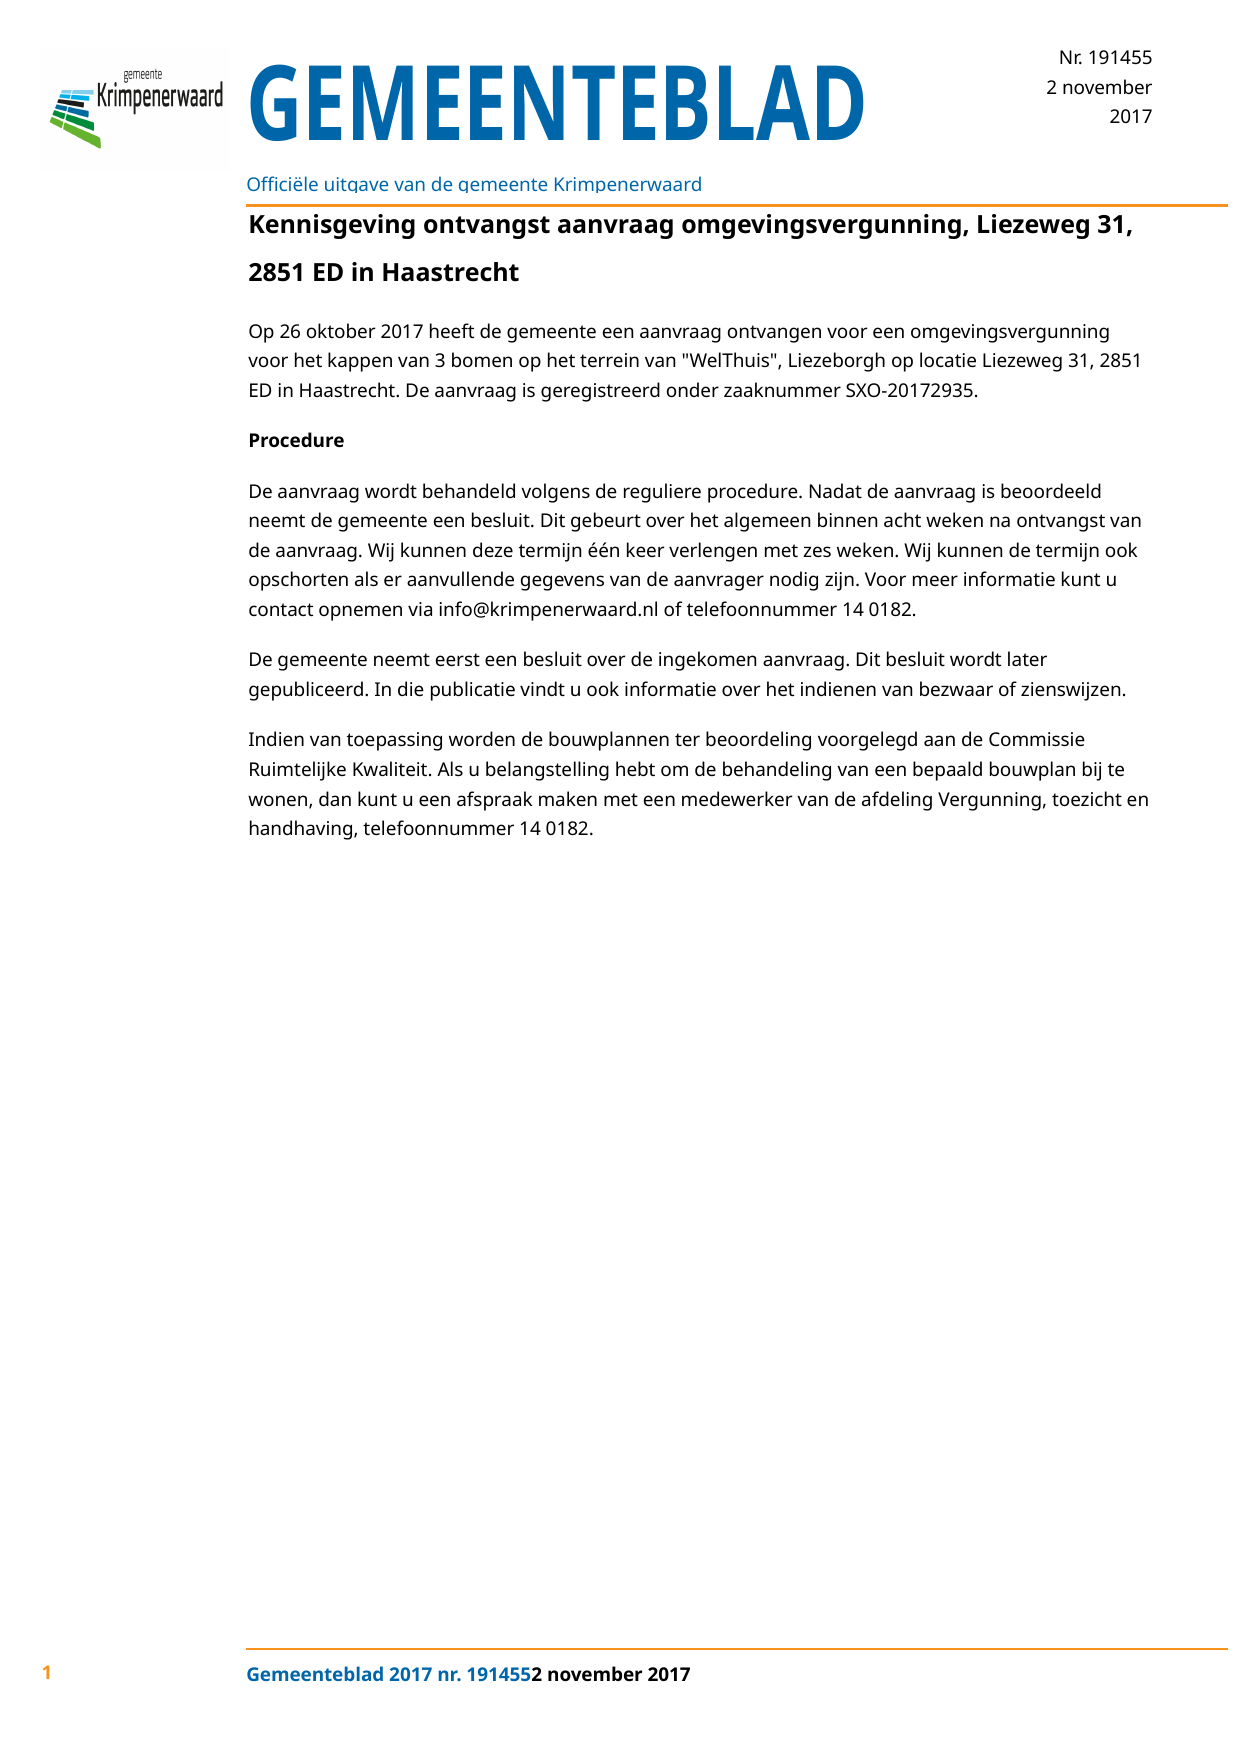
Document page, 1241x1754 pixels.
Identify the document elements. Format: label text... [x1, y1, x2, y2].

picture [41, 47, 231, 172]
text Op 26 oktober 2017 heeft de gemeente een aanvraag ontvangen voor een omgevingsvergunning voor het kappen van 3 bomen op het terrein van "WelThuis", Liezeborgh op locatie Liezeweg 31, 2851 ED in Haastrecht. De aanvraag is geregistreerd onder zaaknummer SXO-20172935. [248, 318, 1152, 403]
text Indien van toepassing worden de bouwplannen ter beoordeling voorgelegd aan de Commissie Ruimtelijke Kwaliteit. Als u belangstelling hebt om de behandeling van een bepaald bouwplan bij te wonen, dan kunt u een afspraak maken met een medewerker van de afdeling Vergunning, toezicht en handhaving, telefoonnummer 14 0182. [248, 727, 1152, 841]
text Kennisgeving ontvangst aanvraag omgevingsvergunning, Liezeweg 31, 2851 ED in Haastrecht [248, 207, 1152, 288]
text De aanvraag wordt behandeld volgens de reguliere procedure. Nadat de aanvraag is beoordeeld neemt de gemeente een besluit. Dit gebeurt over het algemeen binnen acht weken na ontvangst van de aanvraag. Wij kunnen deze termijn één keer verlengen met zes weken. Wij kunnen de termijn ook opschorten als er aanvullende gegevens van de aanvrager nodig zijn. Voor meer informatie kunt u contact opnemen via info@krimpenerwaard.nl of telefoonnummer 14 0182. [248, 478, 1152, 622]
text Procedure [248, 427, 1152, 453]
text De gemeente neemt eerst een besluit over de ingekomen aanvraag. Dit besluit wordt later gepubliceerd. In die publicatie vindt u ook informatie over het indienen van bezwaar of zienswijzen. [248, 647, 1152, 702]
